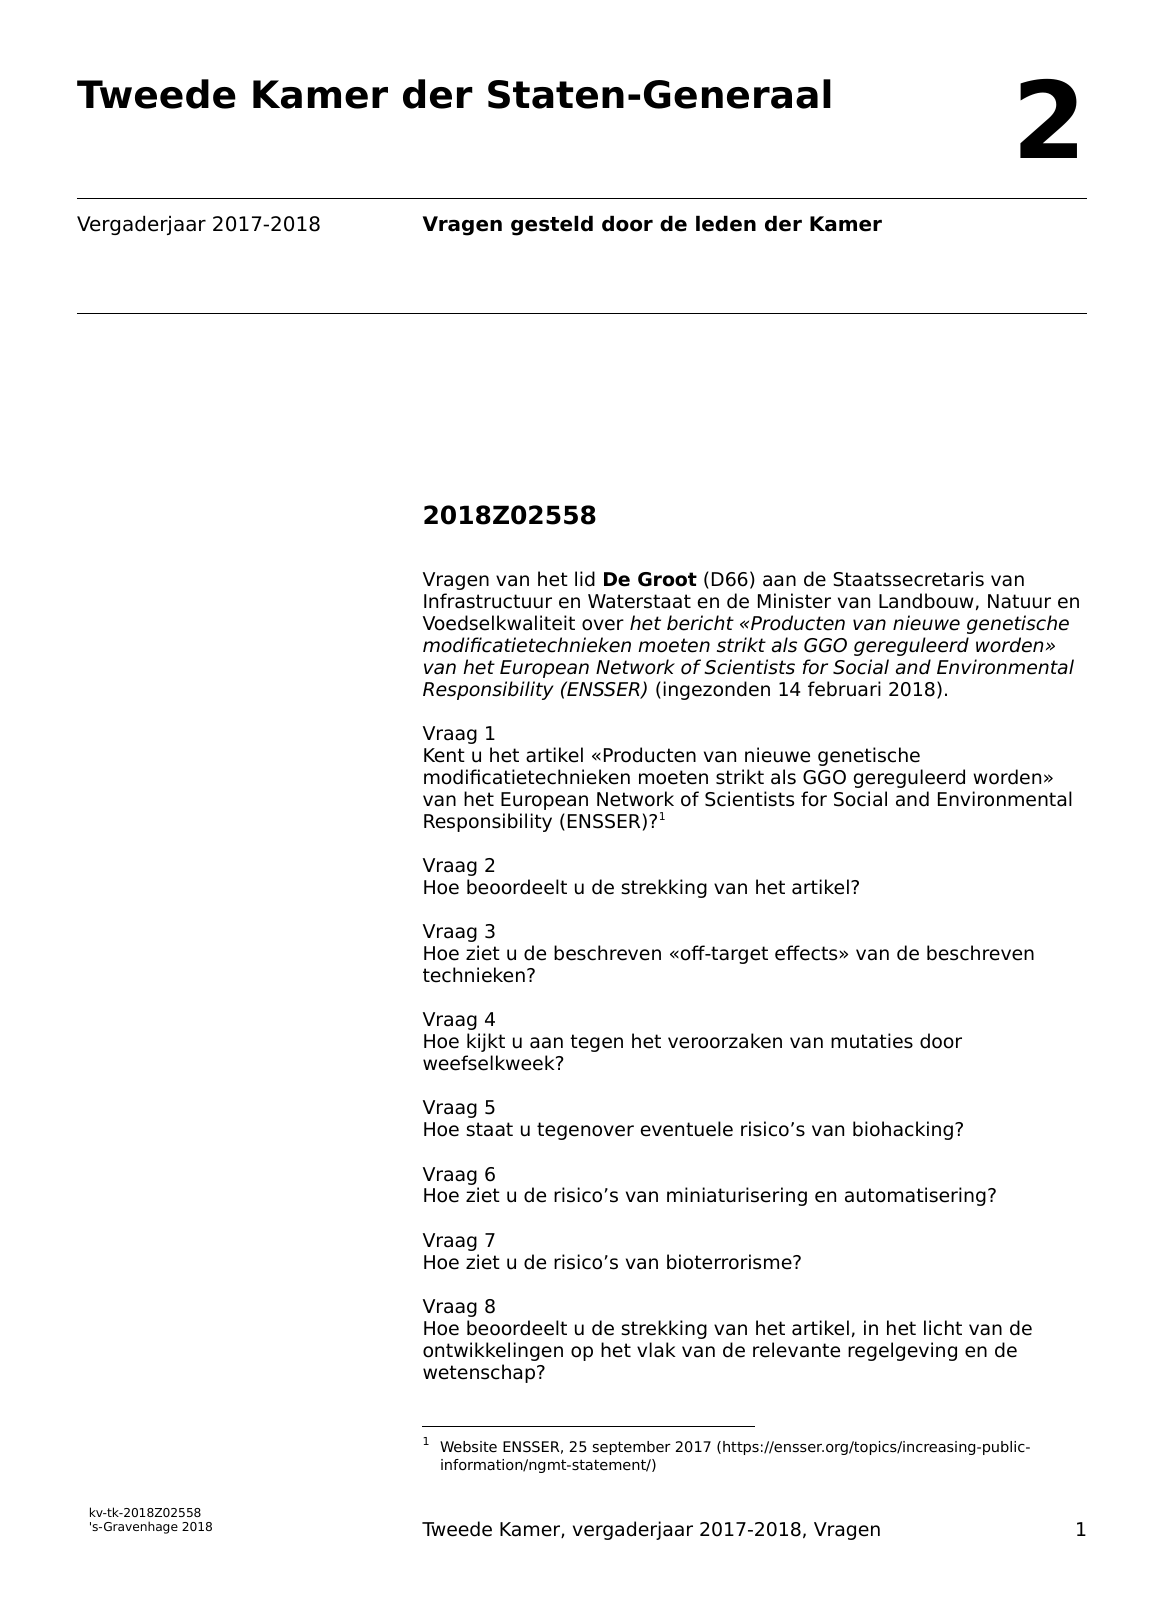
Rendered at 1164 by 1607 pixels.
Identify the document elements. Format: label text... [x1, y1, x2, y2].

text kv-tk-2018Z02558 [88, 1506, 323, 1520]
text Hoe kijkt u aan tegen het veroorzaken van mutaties door weefselkweek? [422, 1031, 1087, 1075]
text Hoe ziet u de beschreven «off-target effects» van de beschreven technieken? [422, 943, 1087, 987]
text Vraag 3 [422, 921, 1087, 943]
text Vraag 8 [422, 1296, 1087, 1318]
text Vraag 2 [422, 855, 1087, 877]
table_cell Vragen gesteld door de leden der Kamer [422, 199, 1087, 313]
table_header Tweede Kamer der Staten-Generaal [77, 59, 886, 198]
text Vraag 5 [422, 1097, 1087, 1119]
text Vraag 1 [422, 723, 1087, 745]
text 2018Z02558 [422, 501, 1087, 531]
text Vraag 4 [422, 1009, 1087, 1031]
text Website ENSSER, 25 september 2017 (https://ensser.org/topics/increasing-public-information/ngmt-statement/) [422, 1435, 1087, 1474]
text Vraag 6 [422, 1163, 1087, 1185]
text Vraag 7 [422, 1229, 1087, 1252]
text Hoe staat u tegenover eventuele risico’s van biohacking? [422, 1119, 1087, 1141]
table_cell Vergaderjaar 2017-2018 [77, 199, 422, 313]
text 's-Gravenhage 2018 [88, 1520, 323, 1534]
table_header 2 [886, 59, 1087, 198]
text Vragen van het lid De Groot (D66) aan de Staatssecretaris van Infrastructuur en Waterstaat en de Minister van Landbouw, Natuur en Voedselkwaliteit over het bericht «Producten van nieuwe genetische modificatietechnieken moeten strikt als GGO gereguleerd worden» van het European Network of Scientists for Social and Environmental Responsibility (ENSSER) (ingezonden 14 februari 2018). [422, 569, 1087, 701]
text Hoe ziet u de risico’s van bioterrorisme? [422, 1252, 1087, 1273]
text Hoe beoordeelt u de strekking van het artikel? [422, 877, 1087, 899]
text Hoe beoordeelt u de strekking van het artikel, in het licht van de ontwikkelingen op het vlak van de relevante regelgeving en de wetenschap? [422, 1318, 1087, 1384]
text Kent u het artikel «Producten van nieuwe genetische modificatietechnieken moeten strikt als GGO gereguleerd worden» van het European Network of Scientists for Social and Environmental Responsibility (ENSSER)? [422, 745, 1087, 833]
text Hoe ziet u de risico’s van miniaturisering en automatisering? [422, 1185, 1087, 1207]
